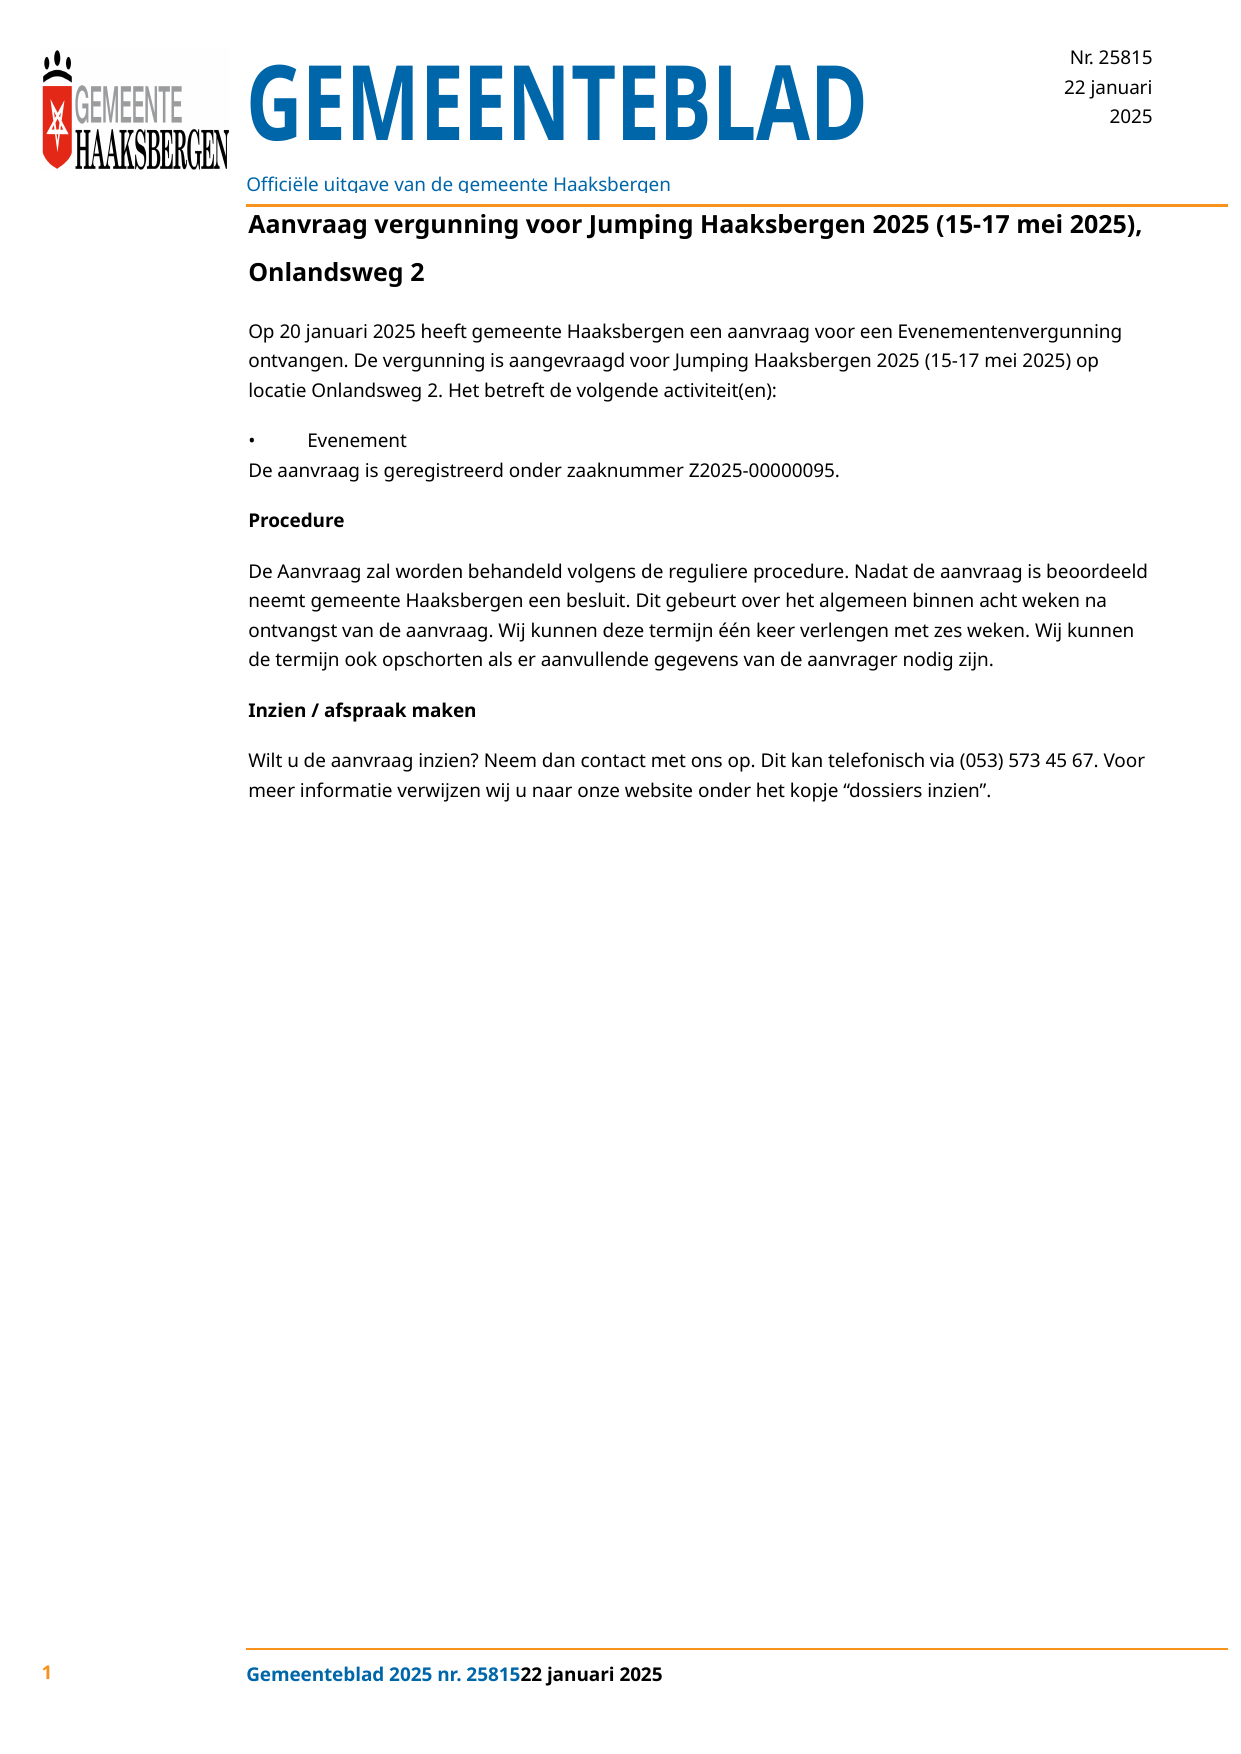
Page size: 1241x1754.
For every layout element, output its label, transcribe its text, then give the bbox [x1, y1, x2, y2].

text Inzien / afspraak maken [248, 697, 1152, 723]
text Procedure [248, 507, 1152, 533]
text Wilt u de aanvraag inzien? Neem dan contact met ons op. Dit kan telefonisch via (053) 573 45 67. Voor meer informatie verwijzen wij u naar onze website onder het kopje “dossiers inzien”. [248, 747, 1152, 803]
text Op 20 januari 2025 heeft gemeente Haaksbergen een aanvraag voor een Evenementenvergunning ontvangen. De vergunning is aangevraagd voor Jumping Haaksbergen 2025 (15-17 mei 2025) op locatie Onlandsweg 2. Het betreft de volgende activiteit(en): [248, 318, 1152, 403]
text Aanvraag vergunning voor Jumping Haaksbergen 2025 (15-17 mei 2025), Onlandsweg 2 [248, 207, 1152, 288]
text De Aanvraag zal worden behandeld volgens de reguliere procedure. Nadat de aanvraag is beoordeeld neemt gemeente Haaksbergen een besluit. Dit gebeurt over het algemeen binnen acht weken na ontvangst van de aanvraag. Wij kunnen deze termijn één keer verlengen met zes weken. Wij kunnen de termijn ook opschorten als er aanvullende gegevens van de aanvrager nodig zijn. [248, 558, 1152, 672]
picture [41, 47, 231, 172]
text De aanvraag is geregistreerd onder zaaknummer Z2025-00000095. [248, 457, 1152, 483]
list Evenement [248, 427, 1152, 453]
